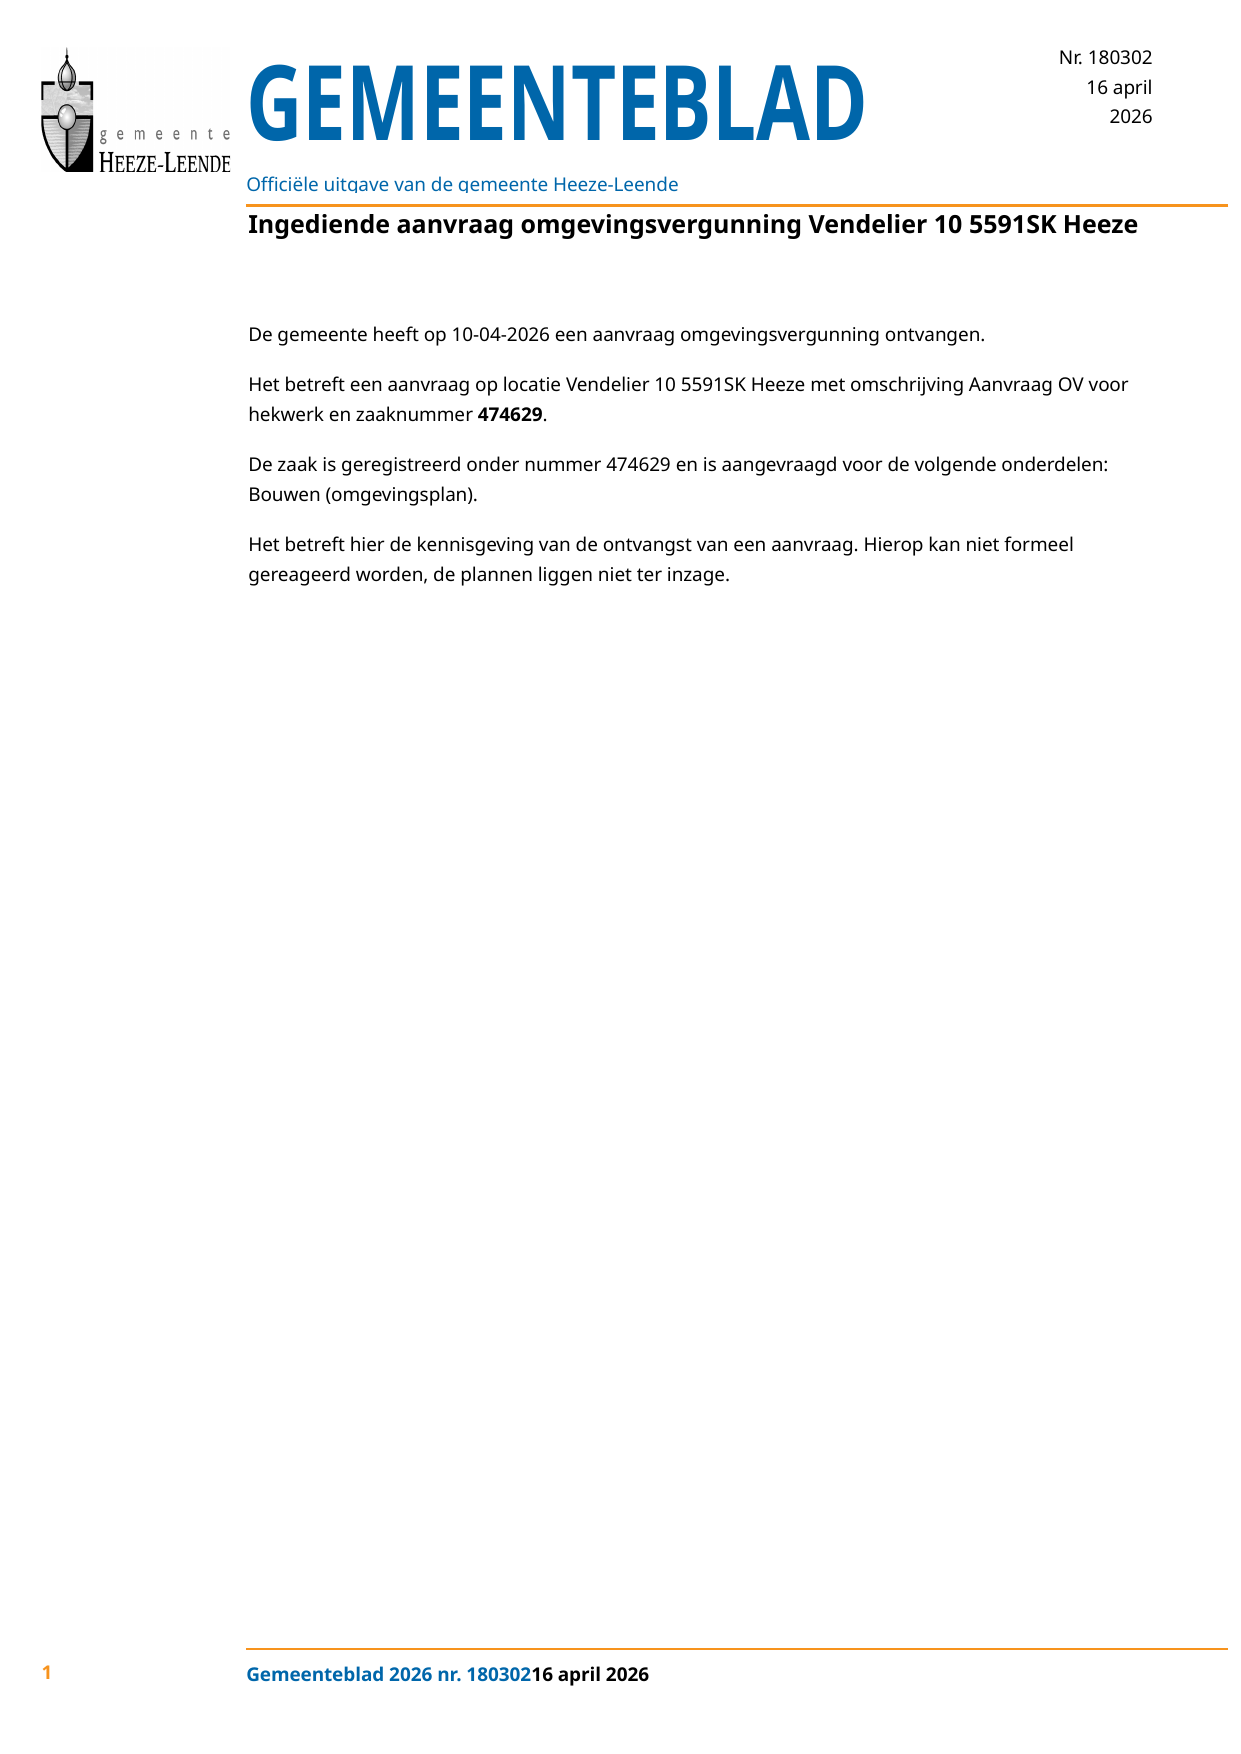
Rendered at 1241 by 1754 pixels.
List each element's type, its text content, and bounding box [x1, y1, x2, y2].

text De gemeente heeft op 10-04-2026 een aanvraag omgevingsvergunning ontvangen. [248, 321, 1152, 346]
text Het betreft hier de kennisgeving van de ontvangst van een aanvraag. Hierop kan niet formeel gereageerd worden, de plannen liggen niet ter inzage. [248, 531, 1152, 586]
text De zaak is geregistreerd onder nummer 474629 en is aangevraagd voor de volgende onderdelen: Bouwen (omgevingsplan). [248, 451, 1152, 506]
text Ingediende aanvraag omgevingsvergunning Vendelier 10 5591SK Heeze [248, 207, 1152, 241]
picture [41, 47, 231, 172]
text Het betreft een aanvraag op locatie Vendelier 10 5591SK Heeze met omschrijving Aanvraag OV voor hekwerk en zaaknummer 474629. [248, 371, 1152, 426]
